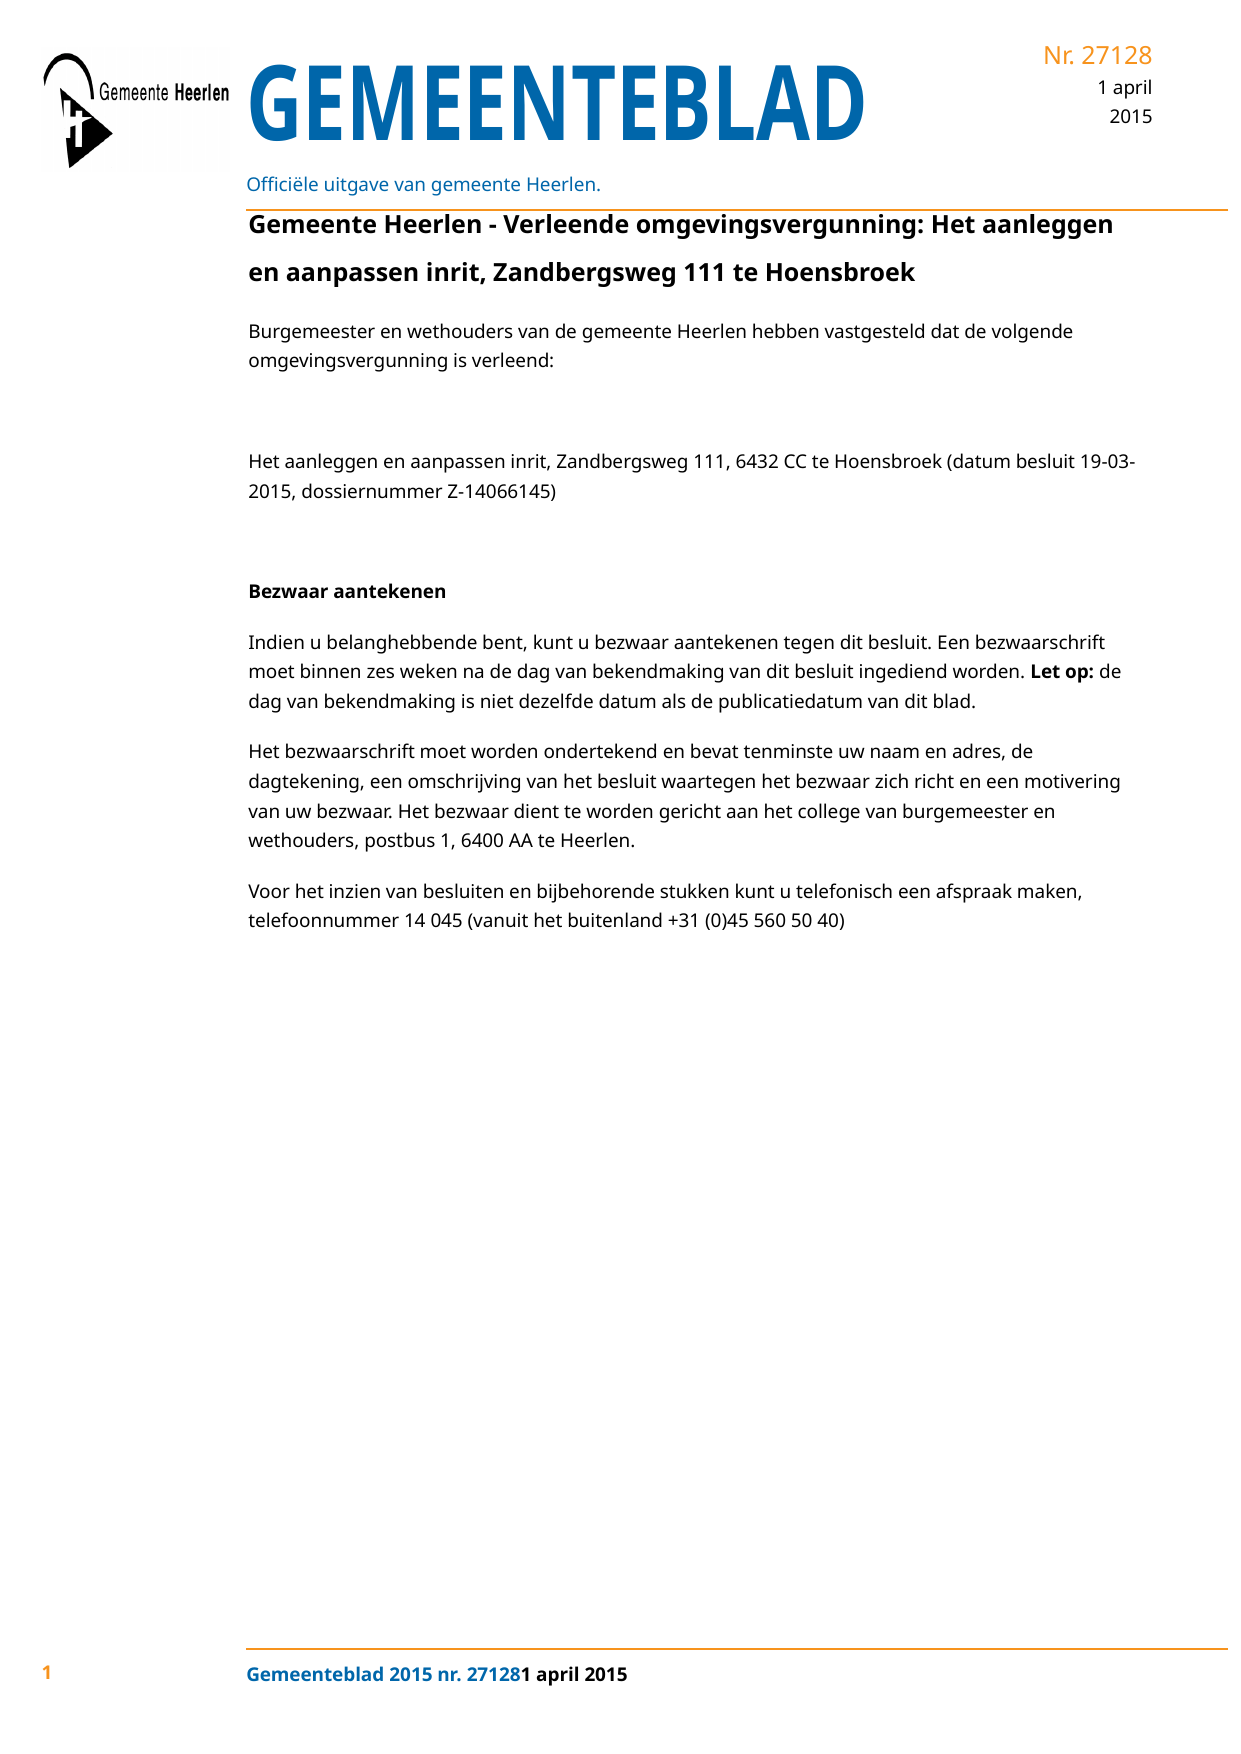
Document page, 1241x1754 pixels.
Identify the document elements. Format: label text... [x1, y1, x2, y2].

text Het aanleggen en aanpassen inrit, Zandbergsweg 111, 6432 CC te Hoensbroek (datum besluit 19-03-2015, dossiernummer Z-14066145) [248, 448, 1152, 504]
text Indien u belanghebbende bent, kunt u bezwaar aantekenen tegen dit besluit. Een bezwaarschrift moet binnen zes weken na de dag van bekendmaking van dit besluit ingediend worden. Let op: de dag van bekendmaking is niet dezelfde datum als de publicatiedatum van dit blad. [248, 629, 1152, 714]
text Bezwaar aantekenen [248, 579, 1152, 604]
text Voor het inzien van besluiten en bijbehorende stukken kunt u telefonisch een afspraak maken, telefoonnummer 14 045 (vanuit het buitenland +31 (0)45 560 50 40) [248, 878, 1152, 933]
picture [41, 47, 231, 172]
text Burgemeester en wethouders van de gemeente Heerlen hebben vastgesteld dat de volgende omgevingsvergunning is verleend: [248, 318, 1152, 373]
text Gemeente Heerlen - Verleende omgevingsvergunning: Het aanleggen en aanpassen inrit, Zandbergsweg 111 te Hoensbroek [248, 211, 1152, 288]
text Het bezwaarschrift moet worden ondertekend en bevat tenminste uw naam en adres, de dagtekening, een omschrijving van het besluit waartegen het bezwaar zich richt en een motivering van uw bezwaar. Het bezwaar dient te worden gericht aan het college van burgemeester en wethouders, postbus 1, 6400 AA te Heerlen. [248, 739, 1152, 853]
